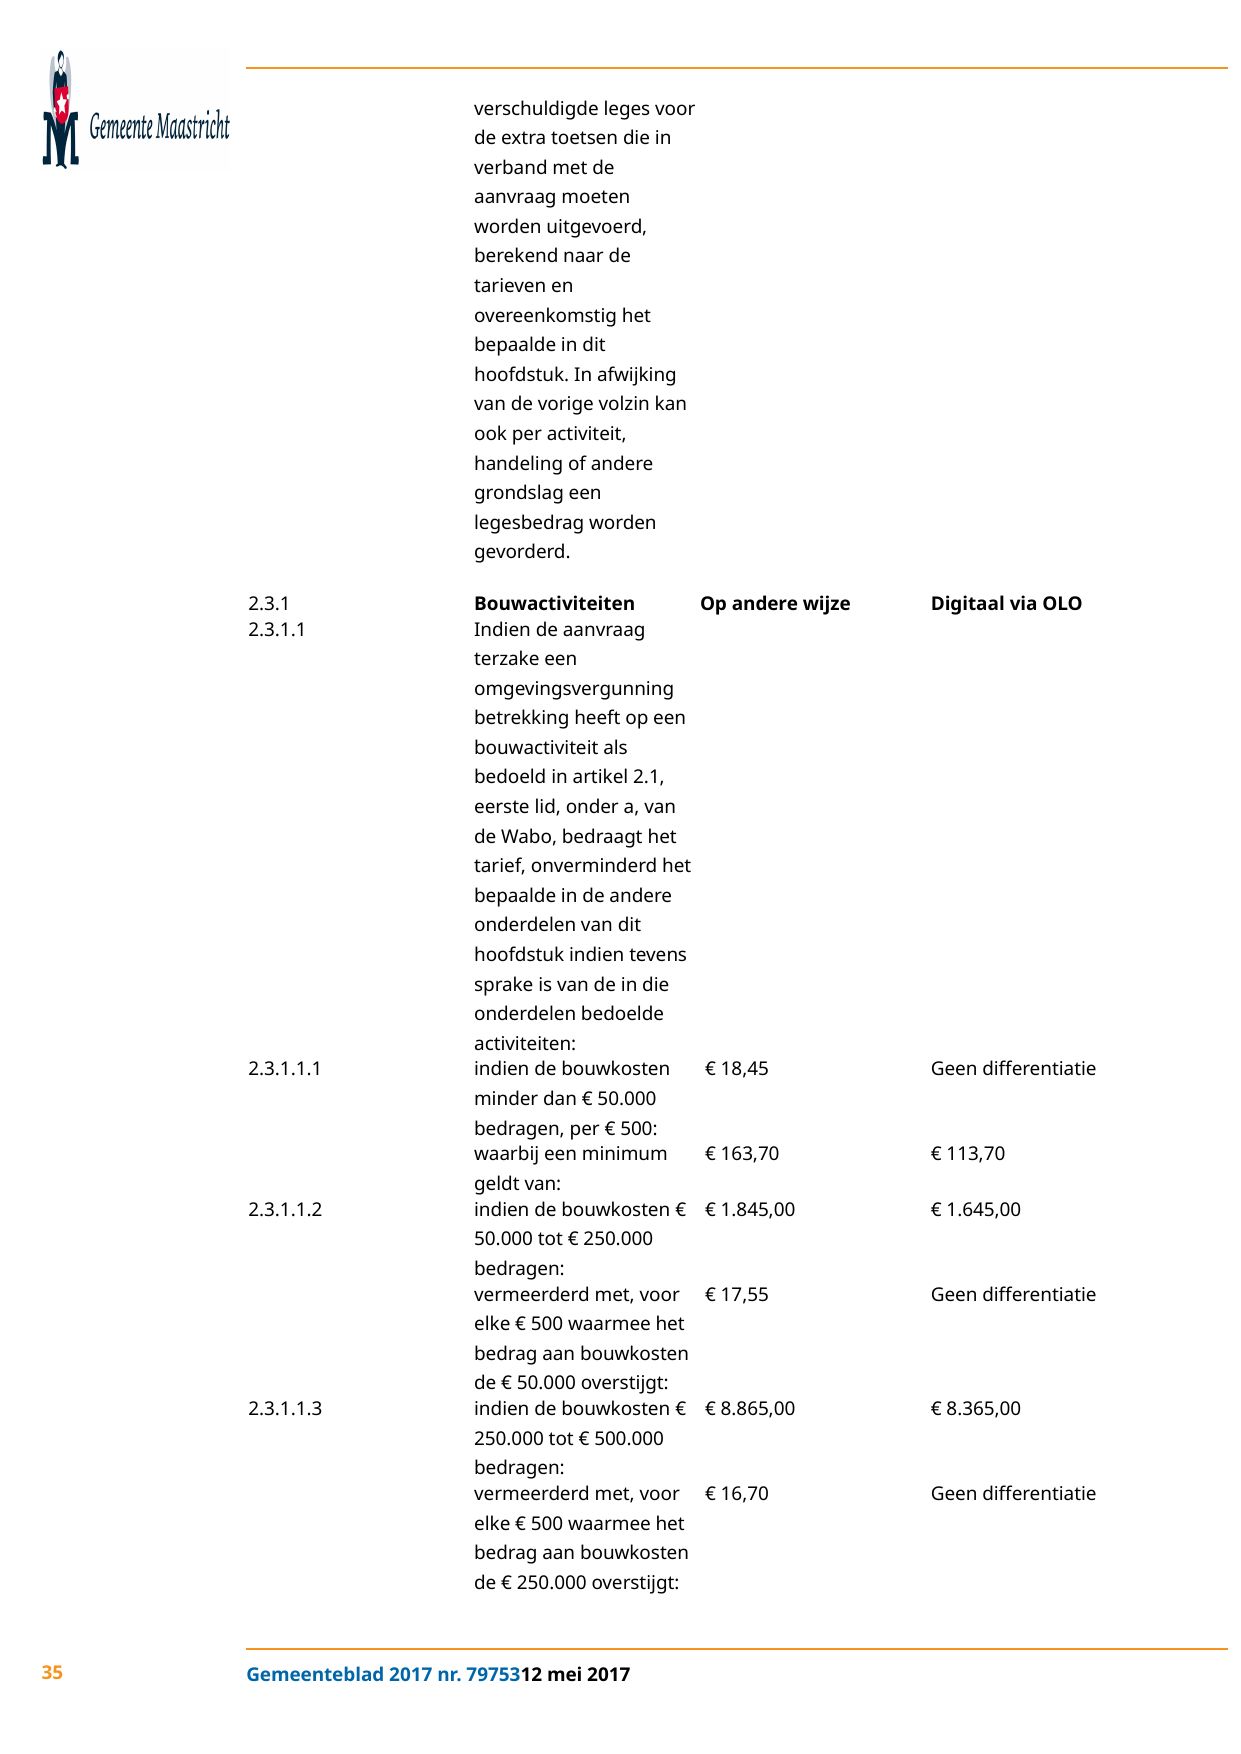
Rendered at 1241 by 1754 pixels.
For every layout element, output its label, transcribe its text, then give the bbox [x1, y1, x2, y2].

table_cell [248, 564, 474, 590]
table_cell € 8.865,00 [700, 1395, 926, 1480]
table_cell indien de bouwkosten € 250.000 tot € 500.000 bedragen: [474, 1395, 700, 1480]
table_cell [700, 564, 926, 590]
table_cell vermeerderd met, voor elke € 500 waarmee het bedrag aan bouwkosten de € 50.000 overstijgt: [474, 1281, 700, 1395]
table_cell € 18,45 [700, 1056, 926, 1141]
table_cell € 16,70 [700, 1480, 926, 1594]
table_cell € 1.845,00 [700, 1196, 926, 1281]
table_cell 2.3.1 [248, 590, 474, 616]
table_cell [926, 564, 1152, 590]
table_cell € 8.365,00 [926, 1395, 1152, 1480]
table_cell Digitaal via OLO [926, 590, 1152, 616]
table_cell Indien de aanvraag terzake een omgevingsvergunning betrekking heeft op een bouwactiviteit als bedoeld in artikel 2.1, eerste lid, onder a, van de Wabo, bedraagt het tarief, onverminderd het bepaalde in de andere onderdelen van dit hoofdstuk indien tevens sprake is van de in die onderdelen bedoelde activiteiten: [474, 616, 700, 1056]
table_cell 2.3.1.1.1 [248, 1056, 474, 1141]
table_cell [248, 1480, 474, 1594]
table_cell € 113,70 [926, 1141, 1152, 1196]
table_cell Geen differentiatie [926, 1056, 1152, 1141]
table_cell [248, 95, 474, 564]
table_cell € 17,55 [700, 1281, 926, 1395]
table_cell indien de bouwkosten minder dan € 50.000 bedragen, per € 500: [474, 1056, 700, 1141]
table_cell Op andere wijze [700, 590, 926, 616]
picture [41, 47, 231, 172]
table_cell Geen differentiatie [926, 1480, 1152, 1594]
table_cell [248, 1281, 474, 1395]
table_cell [248, 1141, 474, 1196]
table_cell verschuldigde leges voor de extra toetsen die in verband met de aanvraag moeten worden uitgevoerd, berekend naar de tarieven en overeenkomstig het bepaalde in dit hoofdstuk. In afwijking van de vorige volzin kan ook per activiteit, handeling of andere grondslag een legesbedrag worden gevorderd. [474, 95, 700, 564]
table_cell € 1.645,00 [926, 1196, 1152, 1281]
table_cell waarbij een minimum geldt van: [474, 1141, 700, 1196]
table_cell 2.3.1.1.3 [248, 1395, 474, 1480]
table_cell 2.3.1.1 [248, 616, 474, 1056]
table_cell indien de bouwkosten € 50.000 tot € 250.000 bedragen: [474, 1196, 700, 1281]
table_cell Bouwactiviteiten [474, 590, 700, 616]
table_cell 2.3.1.1.2 [248, 1196, 474, 1281]
table_cell € 163,70 [700, 1141, 926, 1196]
table_cell vermeerderd met, voor elke € 500 waarmee het bedrag aan bouwkosten de € 250.000 overstijgt: [474, 1480, 700, 1594]
table_cell Geen differentiatie [926, 1281, 1152, 1395]
table_cell [474, 564, 700, 590]
